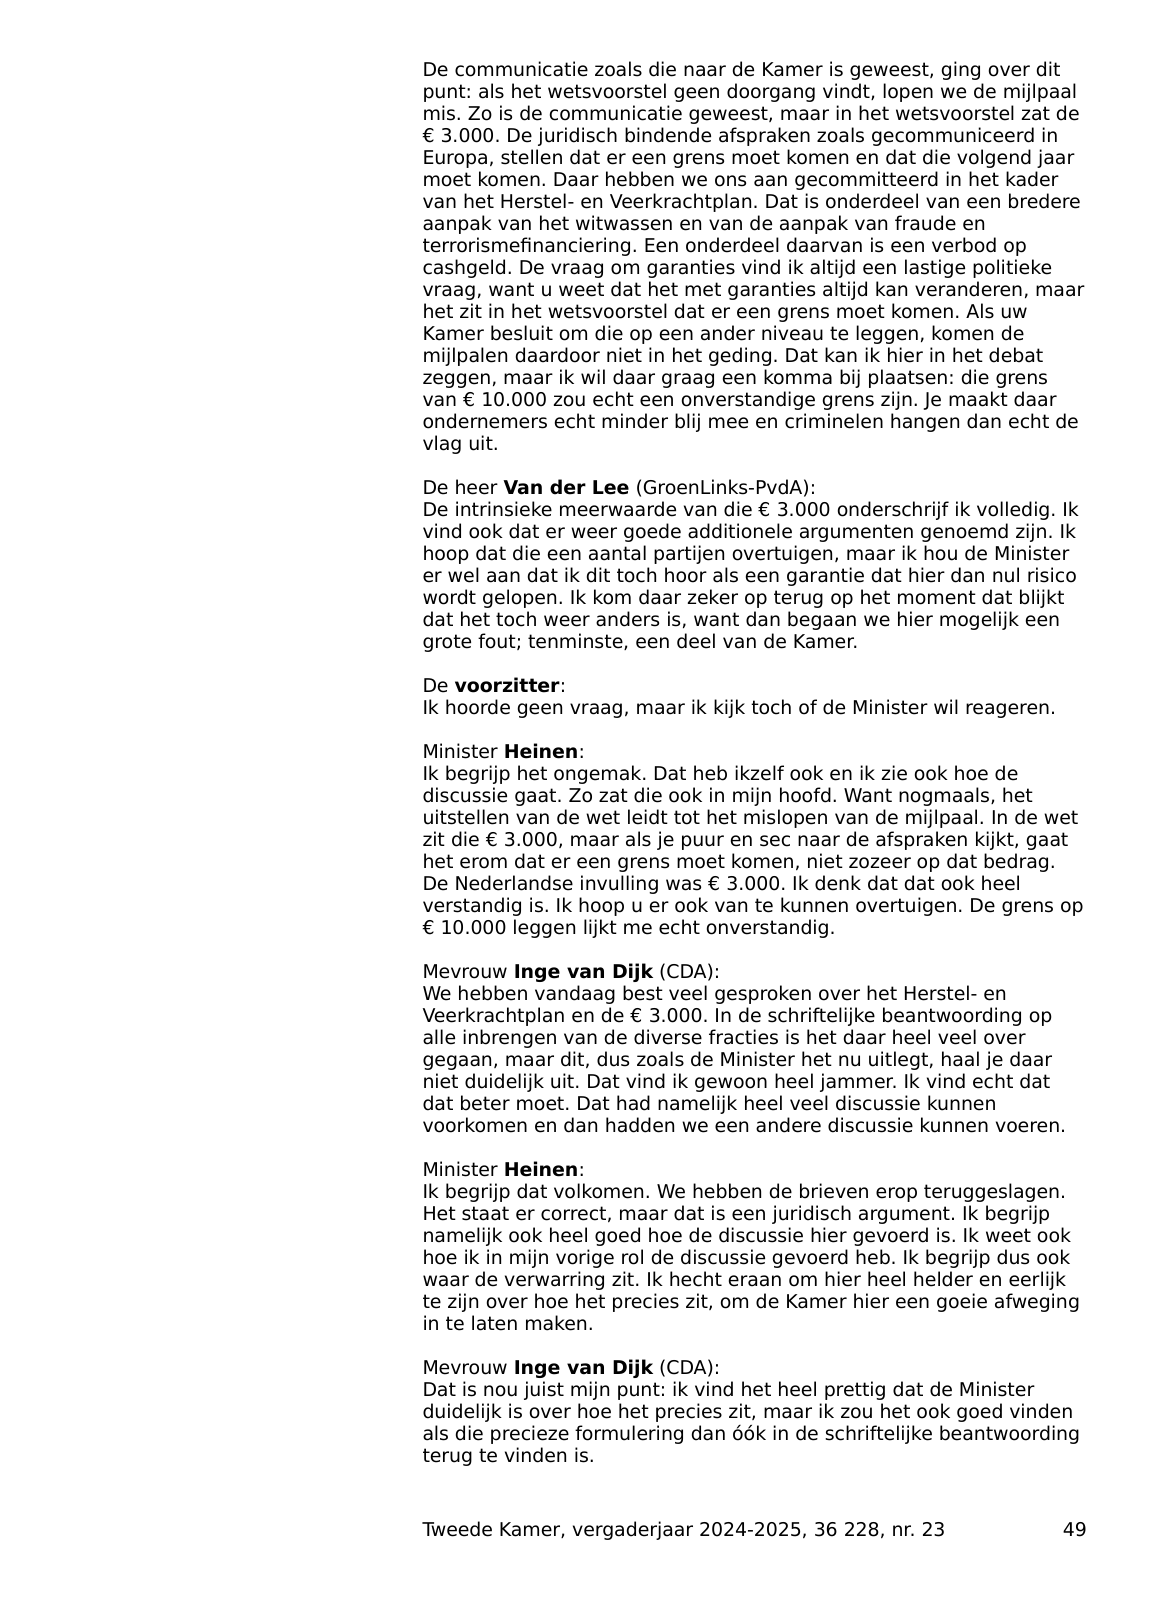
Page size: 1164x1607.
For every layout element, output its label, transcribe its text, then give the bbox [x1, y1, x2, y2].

text Ik begrijp het ongemak. Dat heb ikzelf ook en ik zie ook hoe de discussie gaat. Zo zat die ook in mijn hoofd. Want nogmaals, het uitstellen van de wet leidt tot het mislopen van de mijlpaal. In de wet zit die € 3.000, maar als je puur en sec naar de afspraken kijkt, gaat het erom dat er een grens moet komen, niet zozeer op dat bedrag. De Nederlandse invulling was € 3.000. Ik denk dat dat ook heel verstandig is. Ik hoop u er ook van te kunnen overtuigen. De grens op € 10.000 leggen lijkt me echt onverstandig. [422, 763, 1087, 939]
text De intrinsieke meerwaarde van die € 3.000 onderschrijf ik volledig. Ik vind ook dat er weer goede additionele argumenten genoemd zijn. Ik hoop dat die een aantal partijen overtuigen, maar ik hou de Minister er wel aan dat ik dit toch hoor als een garantie dat hier dan nul risico wordt gelopen. Ik kom daar zeker op terug op het moment dat blijkt dat het toch weer anders is, want dan begaan we hier mogelijk een grote fout; tenminste, een deel van de Kamer. [422, 499, 1087, 653]
text Mevrouw Inge van Dijk (CDA): [422, 1357, 1087, 1379]
text De communicatie zoals die naar de Kamer is geweest, ging over dit punt: als het wetsvoorstel geen doorgang vindt, lopen we de mijlpaal mis. Zo is de communicatie geweest, maar in het wetsvoorstel zat de € 3.000. De juridisch bindende afspraken zoals gecommuniceerd in Europa, stellen dat er een grens moet komen en dat die volgend jaar moet komen. Daar hebben we ons aan gecommitteerd in het kader van het Herstel- en Veerkrachtplan. Dat is onderdeel van een bredere aanpak van het witwassen en van de aanpak van fraude en terrorismefinanciering. Een onderdeel daarvan is een verbod op cashgeld. De vraag om garanties vind ik altijd een lastige politieke vraag, want u weet dat het met garanties altijd kan veranderen, maar het zit in het wetsvoorstel dat er een grens moet komen. Als uw Kamer besluit om die op een ander niveau te leggen, komen de mijlpalen daardoor niet in het geding. Dat kan ik hier in het debat zeggen, maar ik wil daar graag een komma bij plaatsen: die grens van € 10.000 zou echt een onverstandige grens zijn. Je maakt daar ondernemers echt minder blij mee en criminelen hangen dan echt de vlag uit. [422, 59, 1087, 455]
text Ik hoorde geen vraag, maar ik kijk toch of de Minister wil reageren. [422, 697, 1087, 719]
text Minister Heinen: [422, 741, 1087, 763]
text We hebben vandaag best veel gesproken over het Herstel- en Veerkrachtplan en de € 3.000. In de schriftelijke beantwoording op alle inbrengen van de diverse fracties is het daar heel veel over gegaan, maar dit, dus zoals de Minister het nu uitlegt, haal je daar niet duidelijk uit. Dat vind ik gewoon heel jammer. Ik vind echt dat dat beter moet. Dat had namelijk heel veel discussie kunnen voorkomen en dan hadden we een andere discussie kunnen voeren. [422, 983, 1087, 1137]
text Mevrouw Inge van Dijk (CDA): [422, 961, 1087, 983]
text De heer Van der Lee (GroenLinks-PvdA): [422, 477, 1087, 499]
text Dat is nou juist mijn punt: ik vind het heel prettig dat de Minister duidelijk is over hoe het precies zit, maar ik zou het ook goed vinden als die precieze formulering dan óók in de schriftelijke beantwoording terug te vinden is. [422, 1379, 1087, 1467]
text Minister Heinen: [422, 1159, 1087, 1181]
text Ik begrijp dat volkomen. We hebben de brieven erop teruggeslagen. Het staat er correct, maar dat is een juridisch argument. Ik begrijp namelijk ook heel goed hoe de discussie hier gevoerd is. Ik weet ook hoe ik in mijn vorige rol de discussie gevoerd heb. Ik begrijp dus ook waar de verwarring zit. Ik hecht eraan om hier heel helder en eerlijk te zijn over hoe het precies zit, om de Kamer hier een goeie afweging in te laten maken. [422, 1181, 1087, 1335]
text De voorzitter: [422, 675, 1087, 697]
